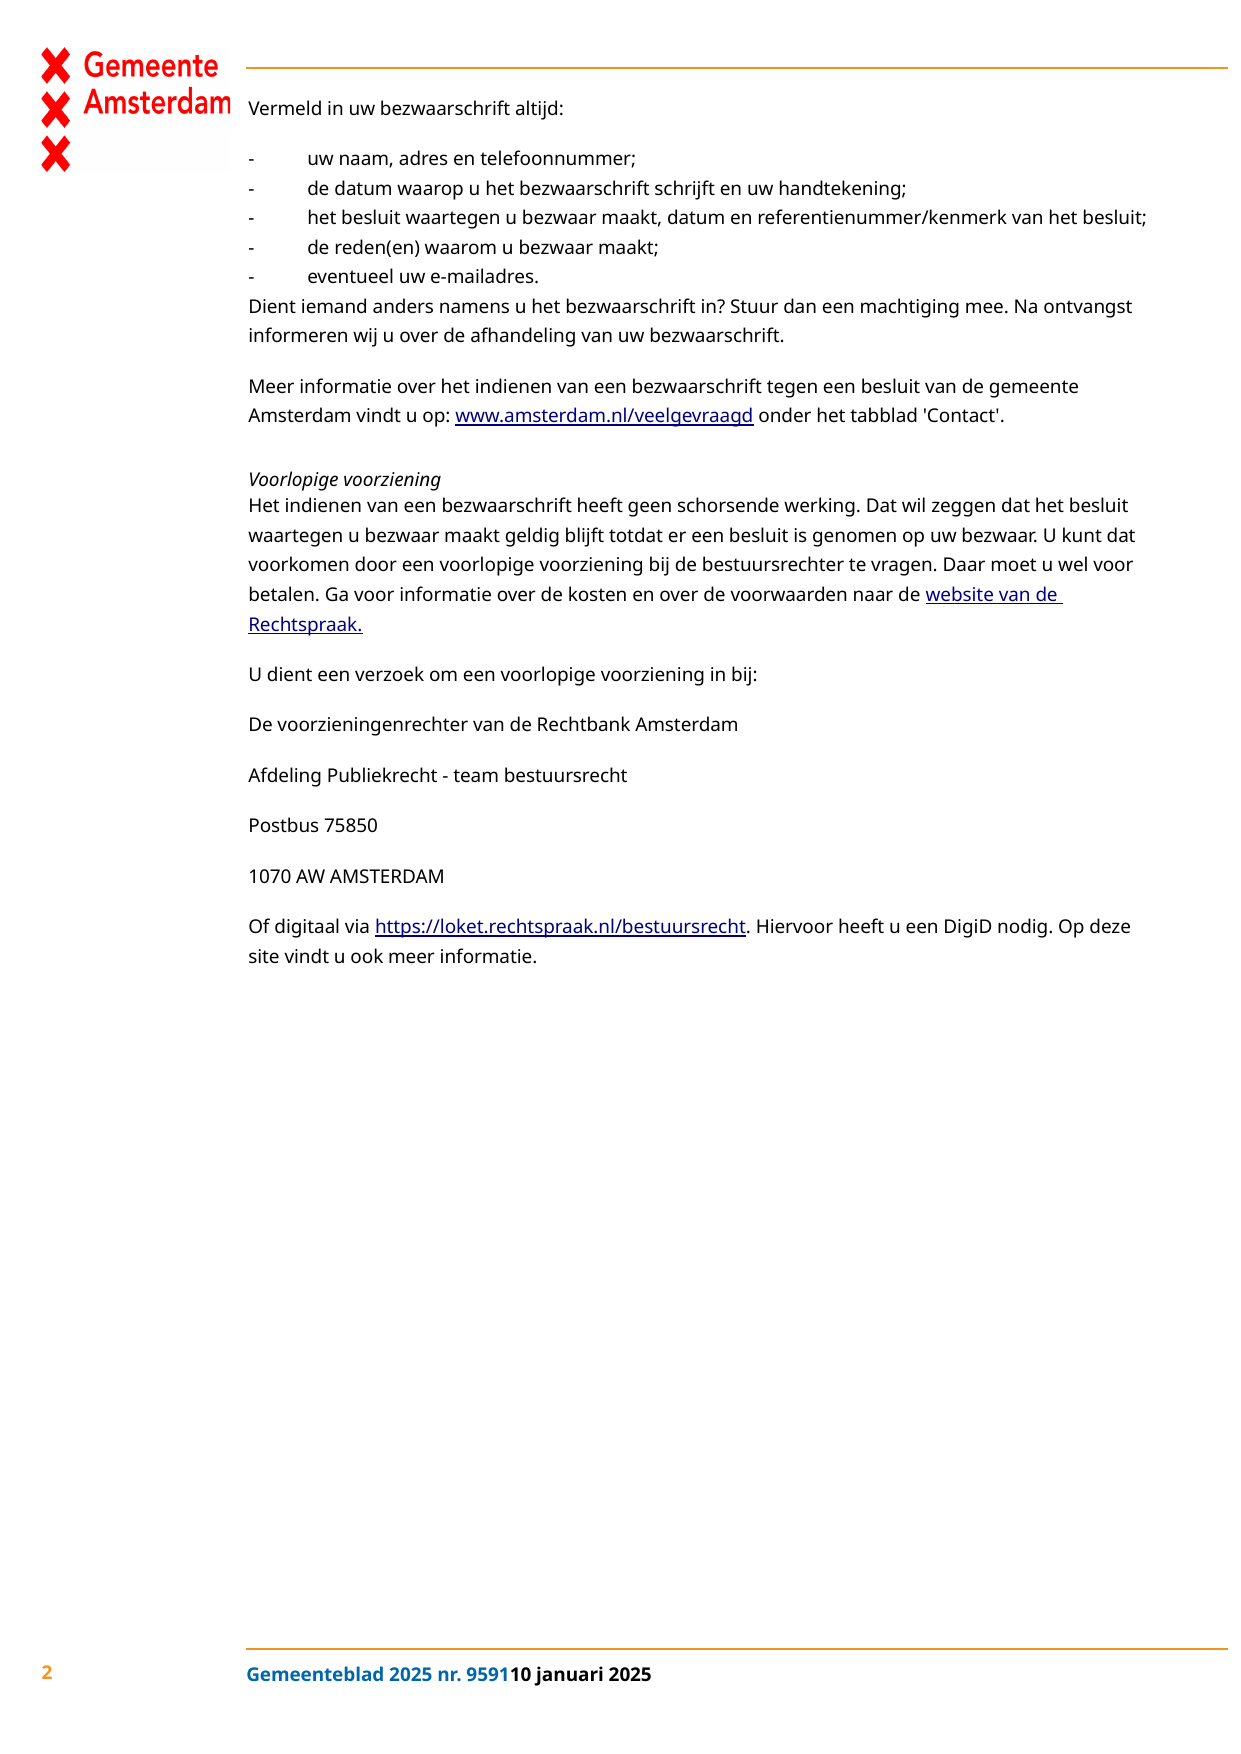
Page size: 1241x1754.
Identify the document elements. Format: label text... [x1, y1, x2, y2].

text Postbus 75850 [248, 812, 1152, 838]
text Meer informatie over het indienen van een bezwaarschrift tegen een besluit van de gemeente Amsterdam vindt u op: www.amsterdam.nl/veelgevraagd onder het tabblad 'Contact'. [248, 373, 1152, 428]
text Vermeld in uw bezwaarschrift altijd: [248, 95, 1152, 121]
text Of digitaal via https://loket.rechtspraak.nl/bestuursrecht. Hiervoor heeft u een DigiD nodig. Op deze site vindt u ook meer informatie. [248, 913, 1152, 968]
list eventueel uw e-mailadres. [248, 263, 1152, 289]
picture [41, 47, 231, 172]
list de reden(en) waarom u bezwaar maakt; [248, 234, 1152, 260]
text U dient een verzoek om een voorlopige voorziening in bij: [248, 661, 1152, 687]
text Voorlopige voorziening [248, 467, 1152, 492]
text 1070 AW AMSTERDAM [248, 863, 1152, 888]
text Het indienen van een bezwaarschrift heeft geen schorsende werking. Dat wil zeggen dat het besluit waartegen u bezwaar maakt geldig blijft totdat er een besluit is genomen op uw bezwaar. U kunt dat voorkomen door een voorlopige voorziening bij de bestuursrechter te vragen. Daar moet u wel voor betalen. Ga voor informatie over de kosten en over de voorwaarden naar de website van de Rechtspraak. [248, 492, 1152, 636]
list de datum waarop u het bezwaarschrift schrijft en uw handtekening; [248, 175, 1152, 201]
text Afdeling Publiekrecht - team bestuursrecht [248, 762, 1152, 788]
text Dient iemand anders namens u het bezwaarschrift in? Stuur dan een machtiging mee. Na ontvangst informeren wij u over de afhandeling van uw bezwaarschrift. [248, 293, 1152, 348]
list uw naam, adres en telefoonnummer; [248, 145, 1152, 171]
list het besluit waartegen u bezwaar maakt, datum en referentienummer/kenmerk van het besluit; [248, 204, 1152, 230]
text De voorzieningenrechter van de Rechtbank Amsterdam [248, 712, 1152, 737]
